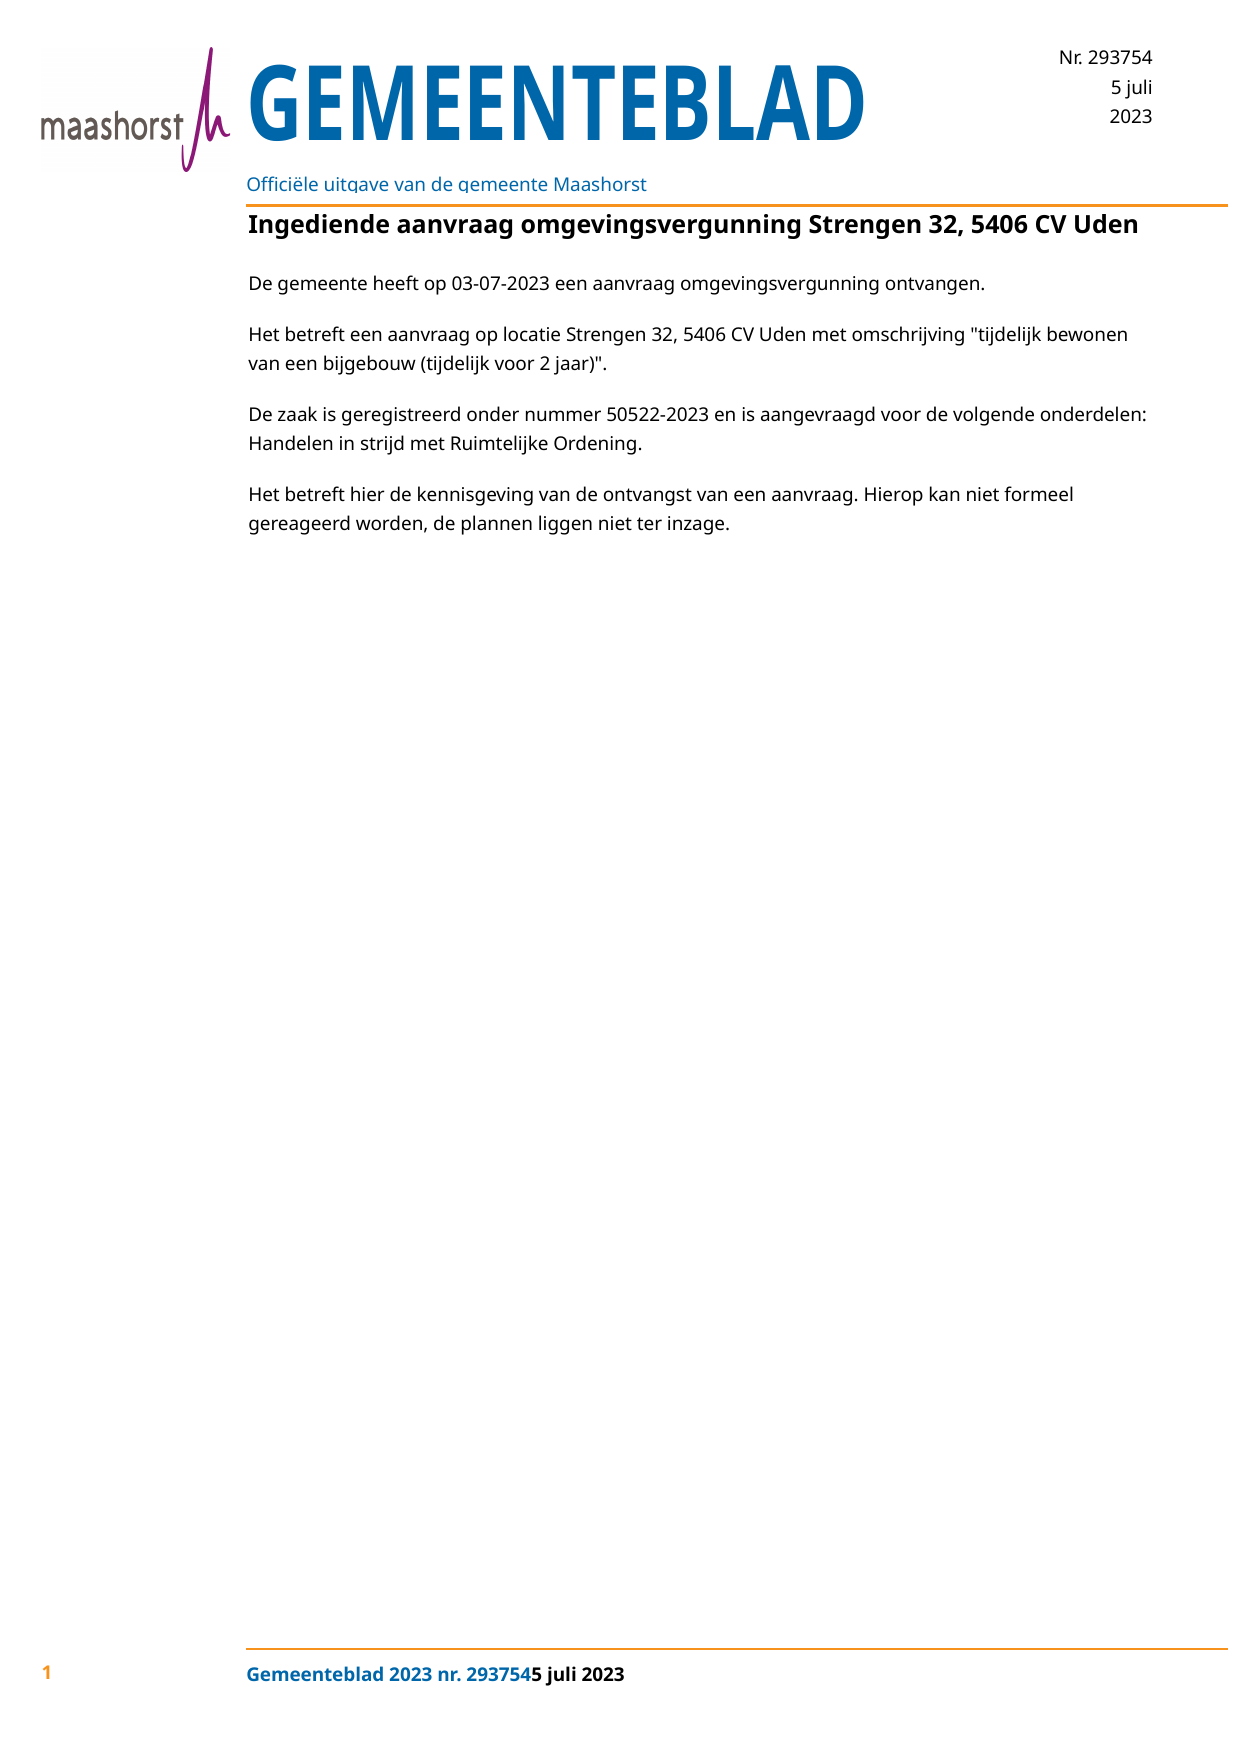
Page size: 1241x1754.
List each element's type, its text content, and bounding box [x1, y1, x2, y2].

text De gemeente heeft op 03-07-2023 een aanvraag omgevingsvergunning ontvangen. [248, 270, 1152, 296]
text Het betreft hier de kennisgeving van de ontvangst van een aanvraag. Hierop kan niet formeel gereageerd worden, de plannen liggen niet ter inzage. [248, 481, 1152, 536]
text De zaak is geregistreerd onder nummer 50522-2023 en is aangevraagd voor de volgende onderdelen: Handelen in strijd met Ruimtelijke Ordening. [248, 401, 1152, 456]
picture [41, 47, 231, 172]
text Ingediende aanvraag omgevingsvergunning Strengen 32, 5406 CV Uden [248, 207, 1152, 241]
text Het betreft een aanvraag op locatie Strengen 32, 5406 CV Uden met omschrijving "tijdelijk bewonen van een bijgebouw (tijdelijk voor 2 jaar)". [248, 321, 1152, 376]
